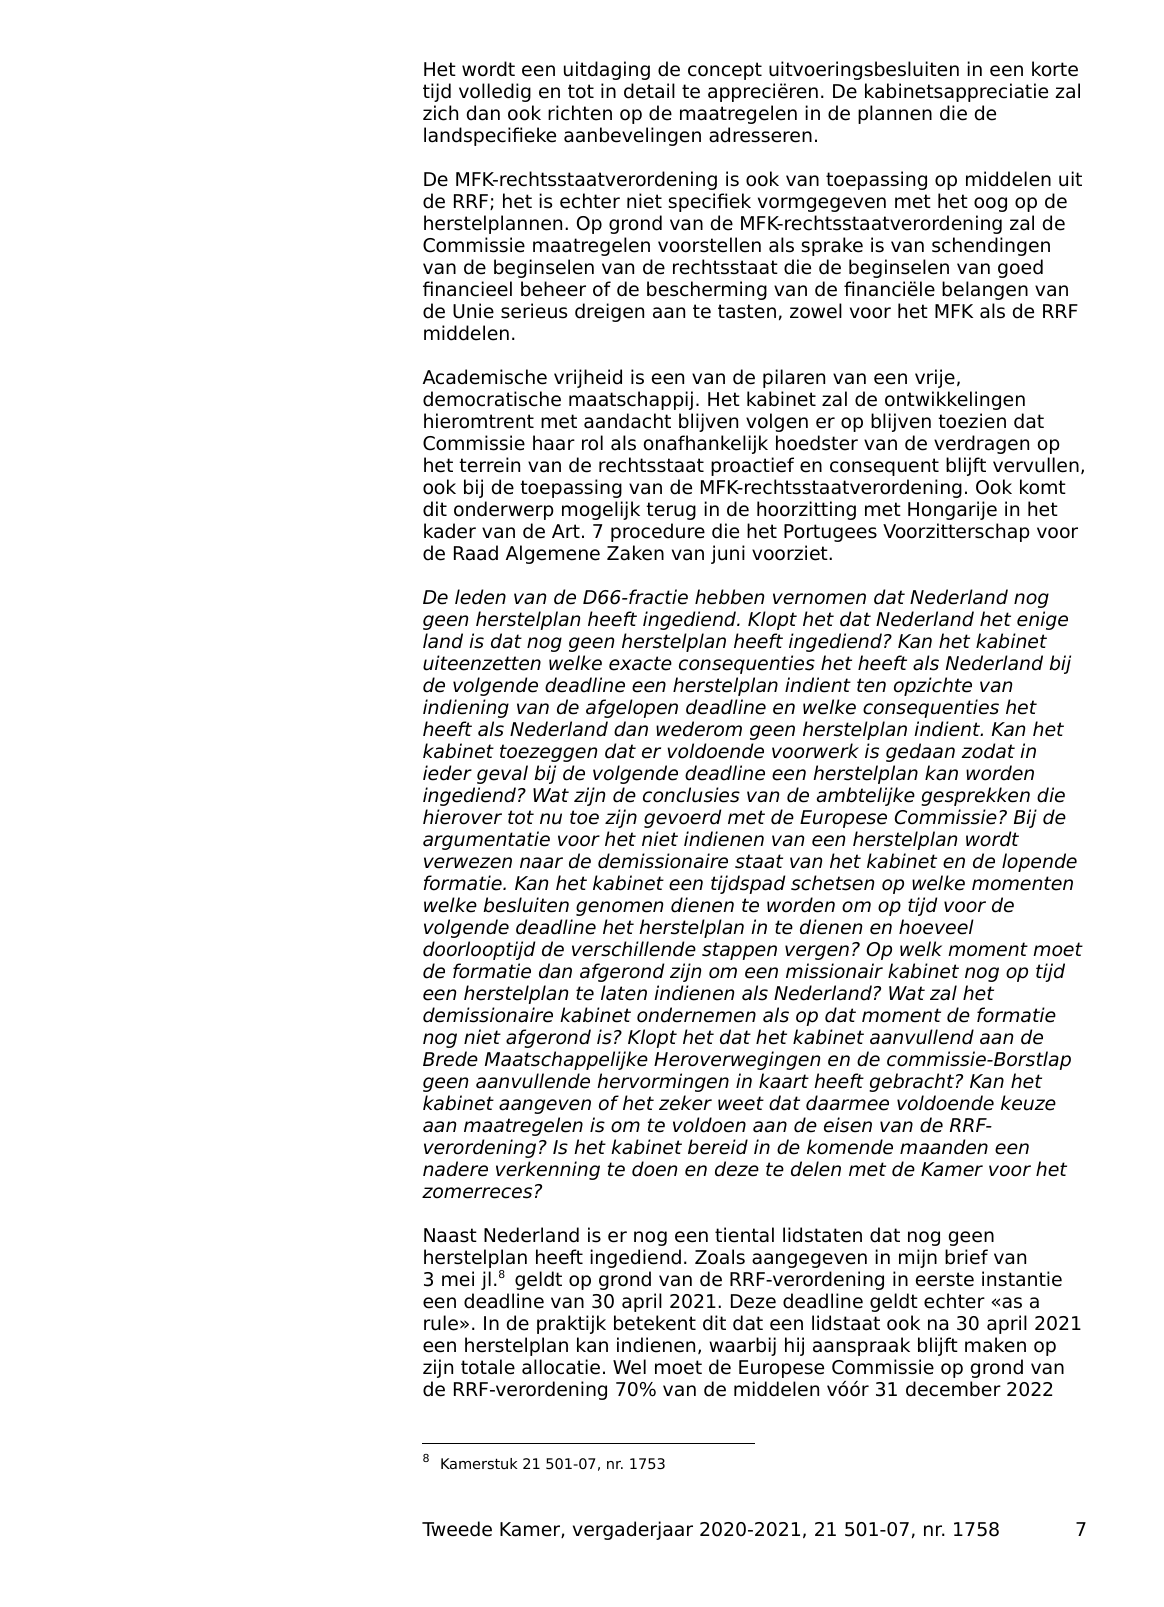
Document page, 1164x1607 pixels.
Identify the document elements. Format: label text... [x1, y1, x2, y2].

text Academische vrijheid is een van de pilaren van een vrije, democratische maatschappij. Het kabinet zal de ontwikkelingen hieromtrent met aandacht blijven volgen er op blijven toezien dat Commissie haar rol als onafhankelijk hoedster van de verdragen op het terrein van de rechtsstaat proactief en consequent blijft vervullen, ook bij de toepassing van de MFK-rechtsstaatverordening. Ook komt dit onderwerp mogelijk terug in de hoorzitting met Hongarije in het kader van de Art. 7 procedure die het Portugees Voorzitterschap voor de Raad Algemene Zaken van juni voorziet. [422, 367, 1087, 565]
text De leden van de D66-fractie hebben vernomen dat Nederland nog geen herstelplan heeft ingediend. Klopt het dat Nederland het enige land is dat nog geen herstelplan heeft ingediend? Kan het kabinet uiteenzetten welke exacte consequenties het heeft als Nederland bij de volgende deadline een herstelplan indient ten opzichte van indiening van de afgelopen deadline en welke consequenties het heeft als Nederland dan wederom geen herstelplan indient. Kan het kabinet toezeggen dat er voldoende voorwerk is gedaan zodat in ieder geval bij de volgende deadline een herstelplan kan worden ingediend? Wat zijn de conclusies van de ambtelijke gesprekken die hierover tot nu toe zijn gevoerd met de Europese Commissie? Bij de argumentatie voor het niet indienen van een herstelplan wordt verwezen naar de demissionaire staat van het kabinet en de lopende formatie. Kan het kabinet een tijdspad schetsen op welke momenten welke besluiten genomen dienen te worden om op tijd voor de volgende deadline het herstelplan in te dienen en hoeveel doorlooptijd de verschillende stappen vergen? Op welk moment moet de formatie dan afgerond zijn om een missionair kabinet nog op tijd een herstelplan te laten indienen als Nederland? Wat zal het demissionaire kabinet ondernemen als op dat moment de formatie nog niet afgerond is? Klopt het dat het kabinet aanvullend aan de Brede Maatschappelijke Heroverwegingen en de commissie-Borstlap geen aanvullende hervormingen in kaart heeft gebracht? Kan het kabinet aangeven of het zeker weet dat daarmee voldoende keuze aan maatregelen is om te voldoen aan de eisen van de RRF-verordening? Is het kabinet bereid in de komende maanden een nadere verkenning te doen en deze te delen met de Kamer voor het zomerreces? [422, 587, 1087, 1203]
text Kamerstuk 21 501-07, nr. 1753 [422, 1452, 1087, 1474]
text Naast Nederland is er nog een tiental lidstaten dat nog geen herstelplan heeft ingediend. Zoals aangegeven in mijn brief van 3 mei jl. geldt op grond van de RRF-verordening in eerste instantie een deadline van 30 april 2021. Deze deadline geldt echter «as a rule». In de praktijk betekent dit dat een lidstaat ook na 30 april 2021 een herstelplan kan indienen, waarbij hij aanspraak blijft maken op zijn totale allocatie. Wel moet de Europese Commissie op grond van de RRF-verordening 70% van de middelen vóór 31 december 2022 [422, 1225, 1087, 1401]
text De MFK-rechtsstaatverordening is ook van toepassing op middelen uit de RRF; het is echter niet specifiek vormgegeven met het oog op de herstelplannen. Op grond van de MFK-rechtsstaatverordening zal de Commissie maatregelen voorstellen als sprake is van schendingen van de beginselen van de rechtsstaat die de beginselen van goed financieel beheer of de bescherming van de financiële belangen van de Unie serieus dreigen aan te tasten, zowel voor het MFK als de RRF middelen. [422, 169, 1087, 345]
text Het wordt een uitdaging de concept uitvoeringsbesluiten in een korte tijd volledig en tot in detail te appreciëren. De kabinetsappreciatie zal zich dan ook richten op de maatregelen in de plannen die de landspecifieke aanbevelingen adresseren. [422, 59, 1087, 147]
